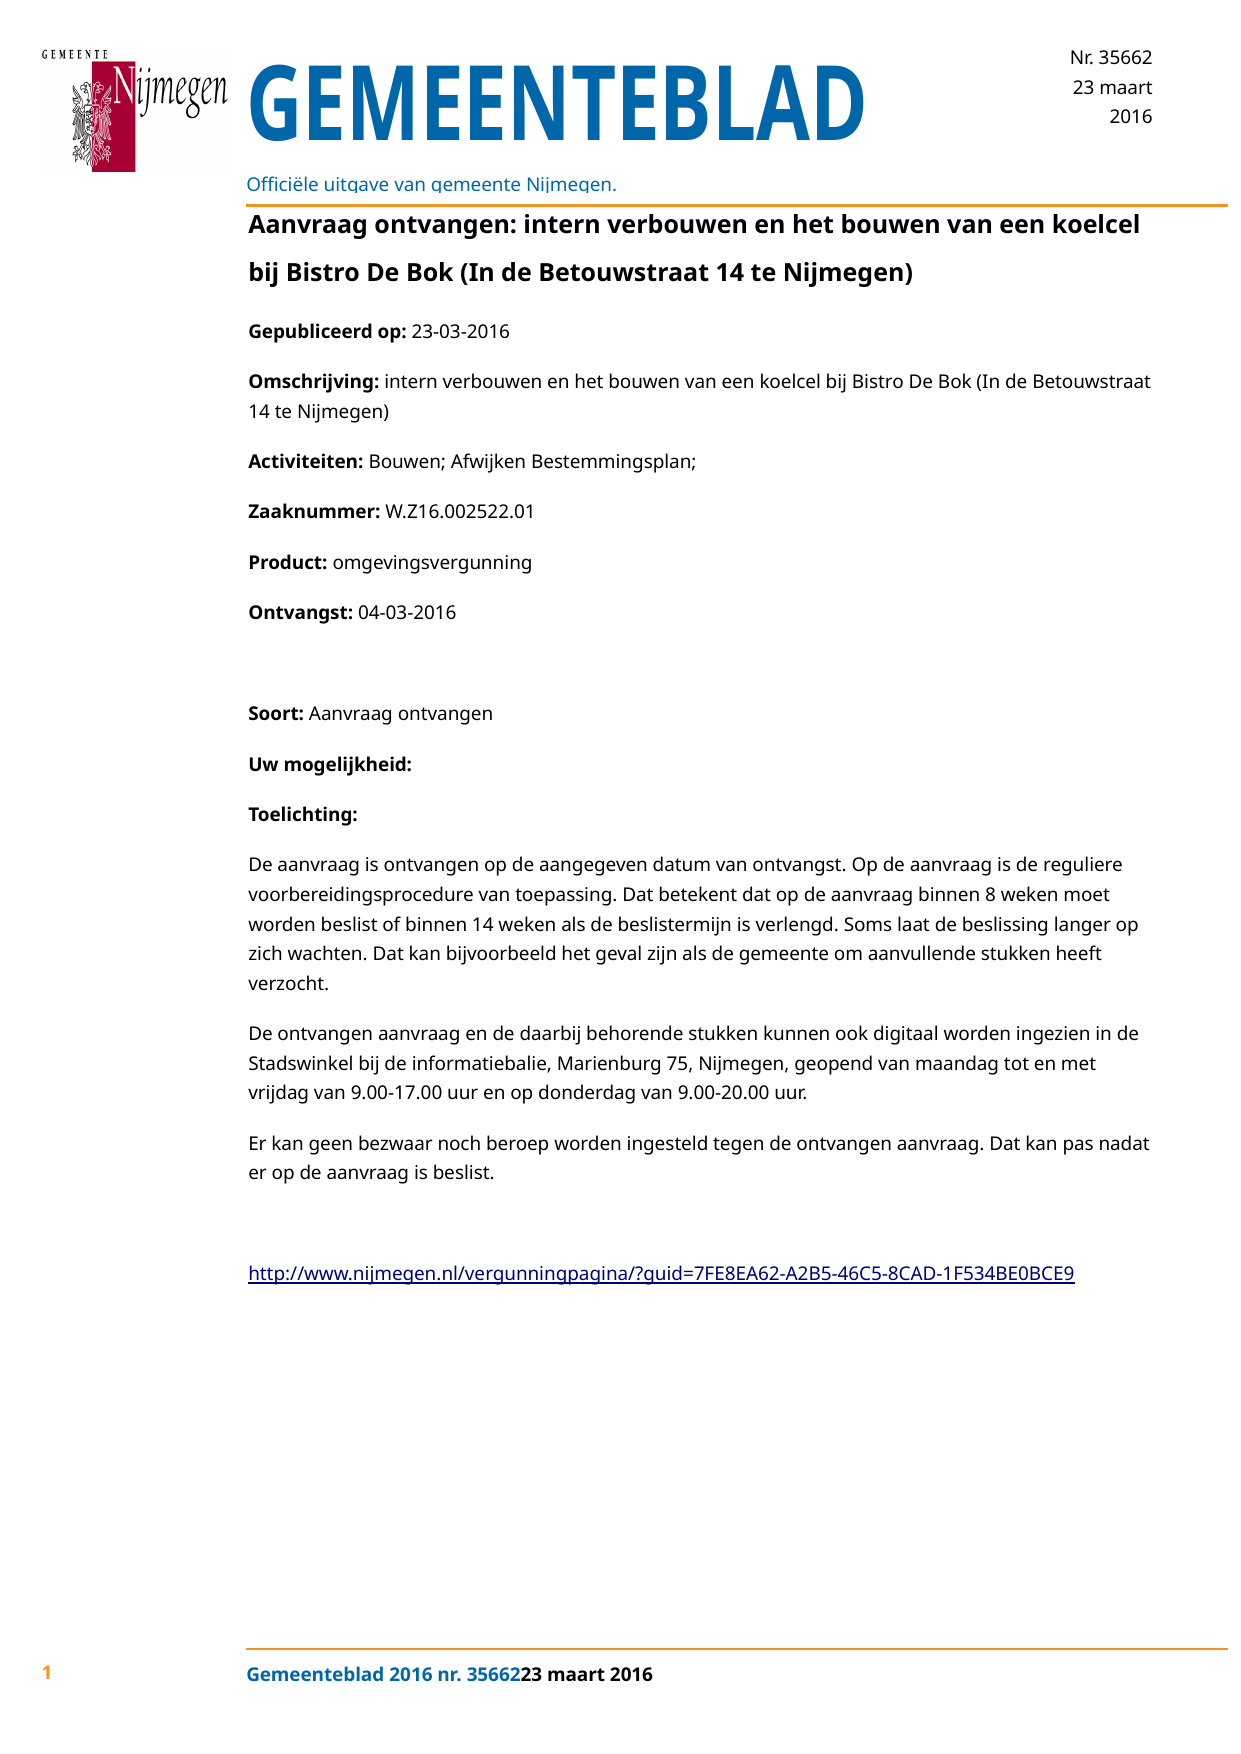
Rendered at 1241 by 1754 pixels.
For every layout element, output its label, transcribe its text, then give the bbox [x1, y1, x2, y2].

text Aanvraag ontvangen: intern verbouwen en het bouwen van een koelcel bij Bistro De Bok (In de Betouwstraat 14 te Nijmegen) [248, 207, 1152, 288]
text Soort: Aanvraag ontvangen [248, 700, 1152, 726]
text Er kan geen bezwaar noch beroep worden ingesteld tegen de ontvangen aanvraag. Dat kan pas nadat er op de aanvraag is beslist. [248, 1130, 1152, 1185]
text Zaaknummer: W.Z16.002522.01 [248, 499, 1152, 524]
text Omschrijving: intern verbouwen en het bouwen van een koelcel bij Bistro De Bok (In de Betouwstraat 14 te Nijmegen) [248, 368, 1152, 424]
text Product: omgevingsvergunning [248, 549, 1152, 575]
text Ontvangst: 04-03-2016 [248, 599, 1152, 625]
text Toelichting: [248, 801, 1152, 827]
text De ontvangen aanvraag en de daarbij behorende stukken kunnen ook digitaal worden ingezien in de Stadswinkel bij de informatiebalie, Marienburg 75, Nijmegen, geopend van maandag tot en met vrijdag van 9.00-17.00 uur en op donderdag van 9.00-20.00 uur. [248, 1020, 1152, 1105]
text De aanvraag is ontvangen op de aangegeven datum van ontvangst. Op de aanvraag is de reguliere voorbereidingsprocedure van toepassing. Dat betekent dat op de aanvraag binnen 8 weken moet worden beslist of binnen 14 weken als de beslistermijn is verlengd. Soms laat de beslissing langer op zich wachten. Dat kan bijvoorbeeld het geval zijn als de gemeente om aanvullende stukken heeft verzocht. [248, 852, 1152, 996]
text http://www.nijmegen.nl/vergunningpagina/?guid=7FE8EA62-A2B5-46C5-8CAD-1F534BE0BCE9 [248, 1260, 1152, 1286]
text Activiteiten: Bouwen; Afwijken Bestemmingsplan; [248, 448, 1152, 474]
text Gepubliceerd op: 23-03-2016 [248, 318, 1152, 344]
picture [41, 47, 231, 172]
text Uw mogelijkheid: [248, 751, 1152, 777]
